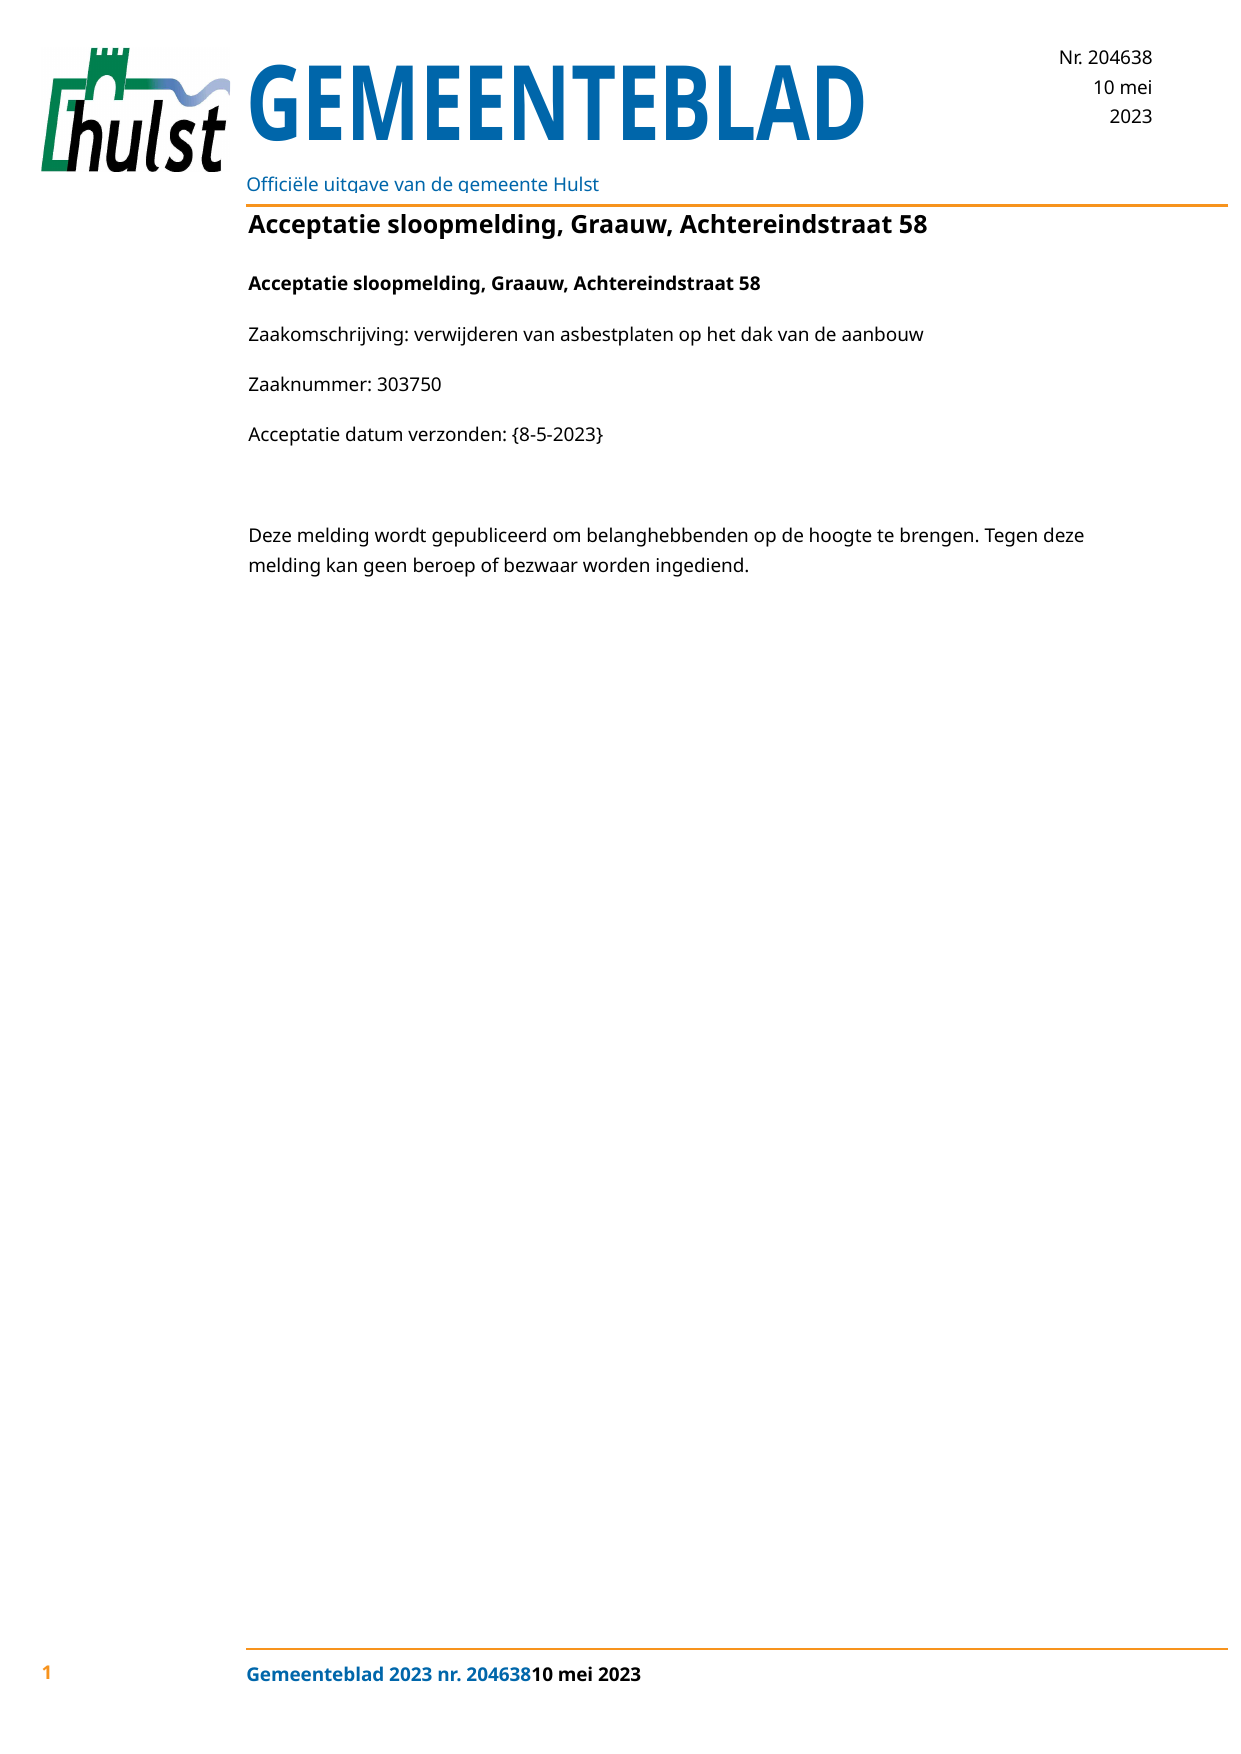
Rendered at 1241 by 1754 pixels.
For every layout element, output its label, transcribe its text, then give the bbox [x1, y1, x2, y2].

text Zaaknummer: 303750 [248, 371, 1152, 397]
text Acceptatie datum verzonden: {8-5-2023} [248, 422, 1152, 447]
picture [41, 47, 231, 172]
text Acceptatie sloopmelding, Graauw, Achtereindstraat 58 [248, 270, 1152, 296]
text Deze melding wordt gepubliceerd om belanghebbenden op de hoogte te brengen. Tegen deze melding kan geen beroep of bezwaar worden ingediend. [248, 522, 1152, 578]
text Acceptatie sloopmelding, Graauw, Achtereindstraat 58 [248, 207, 1152, 241]
text Zaakomschrijving: verwijderen van asbestplaten op het dak van de aanbouw [248, 321, 1152, 346]
